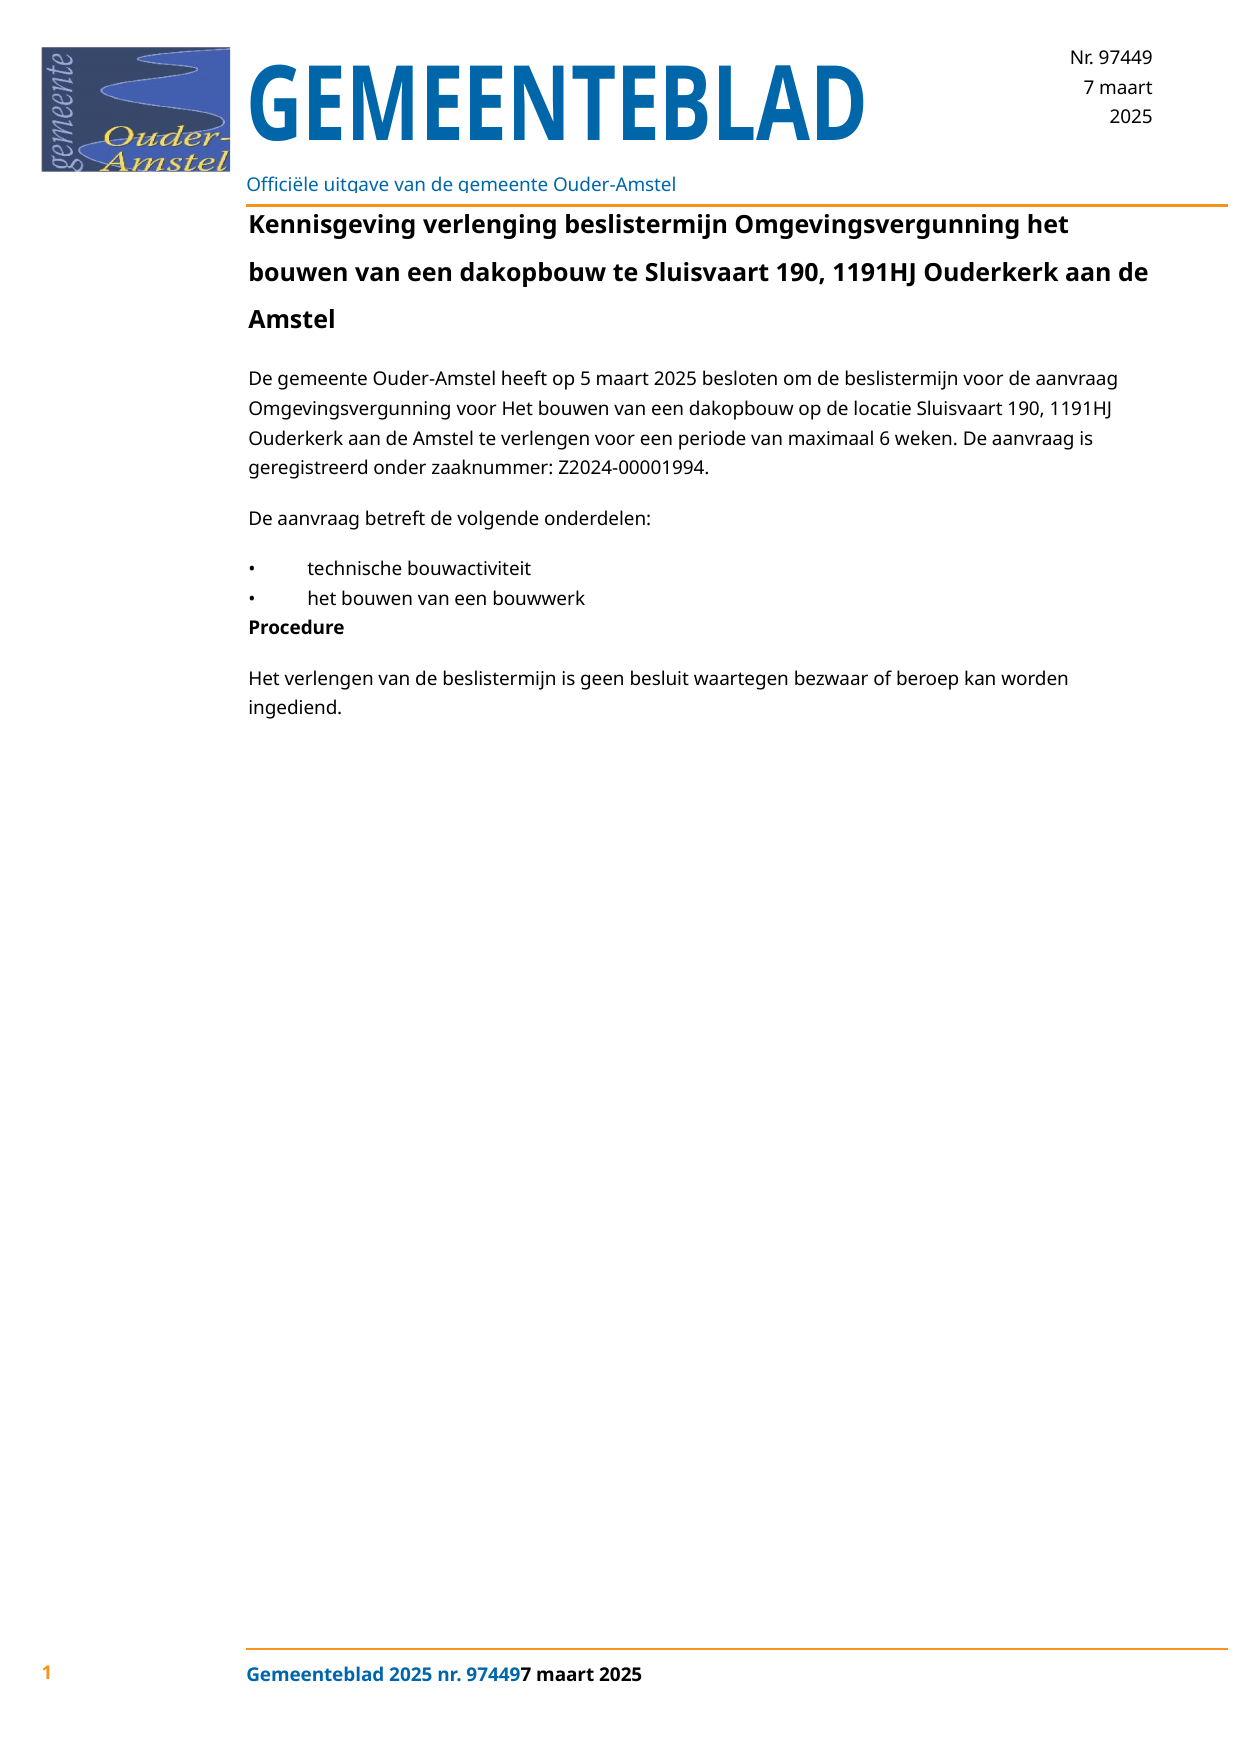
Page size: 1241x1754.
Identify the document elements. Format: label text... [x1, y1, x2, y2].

list het bouwen van een bouwwerk [248, 585, 1152, 610]
text Het verlengen van de beslistermijn is geen besluit waartegen bezwaar of beroep kan worden ingediend. [248, 665, 1152, 720]
text De gemeente Ouder-Amstel heeft op 5 maart 2025 besloten om de beslistermijn voor de aanvraag Omgevingsvergunning voor Het bouwen van een dakopbouw op de locatie Sluisvaart 190, 1191HJ Ouderkerk aan de Amstel te verlengen voor een periode van maximaal 6 weken. De aanvraag is geregistreerd onder zaaknummer: Z2024-00001994. [248, 366, 1152, 480]
text Kennisgeving verlenging beslistermijn Omgevingsvergunning het bouwen van een dakopbouw te Sluisvaart 190, 1191HJ Ouderkerk aan de Amstel [248, 207, 1152, 336]
list technische bouwactiviteit [248, 555, 1152, 581]
text Procedure [248, 614, 1152, 640]
picture [41, 47, 231, 172]
text De aanvraag betreft de volgende onderdelen: [248, 505, 1152, 530]
